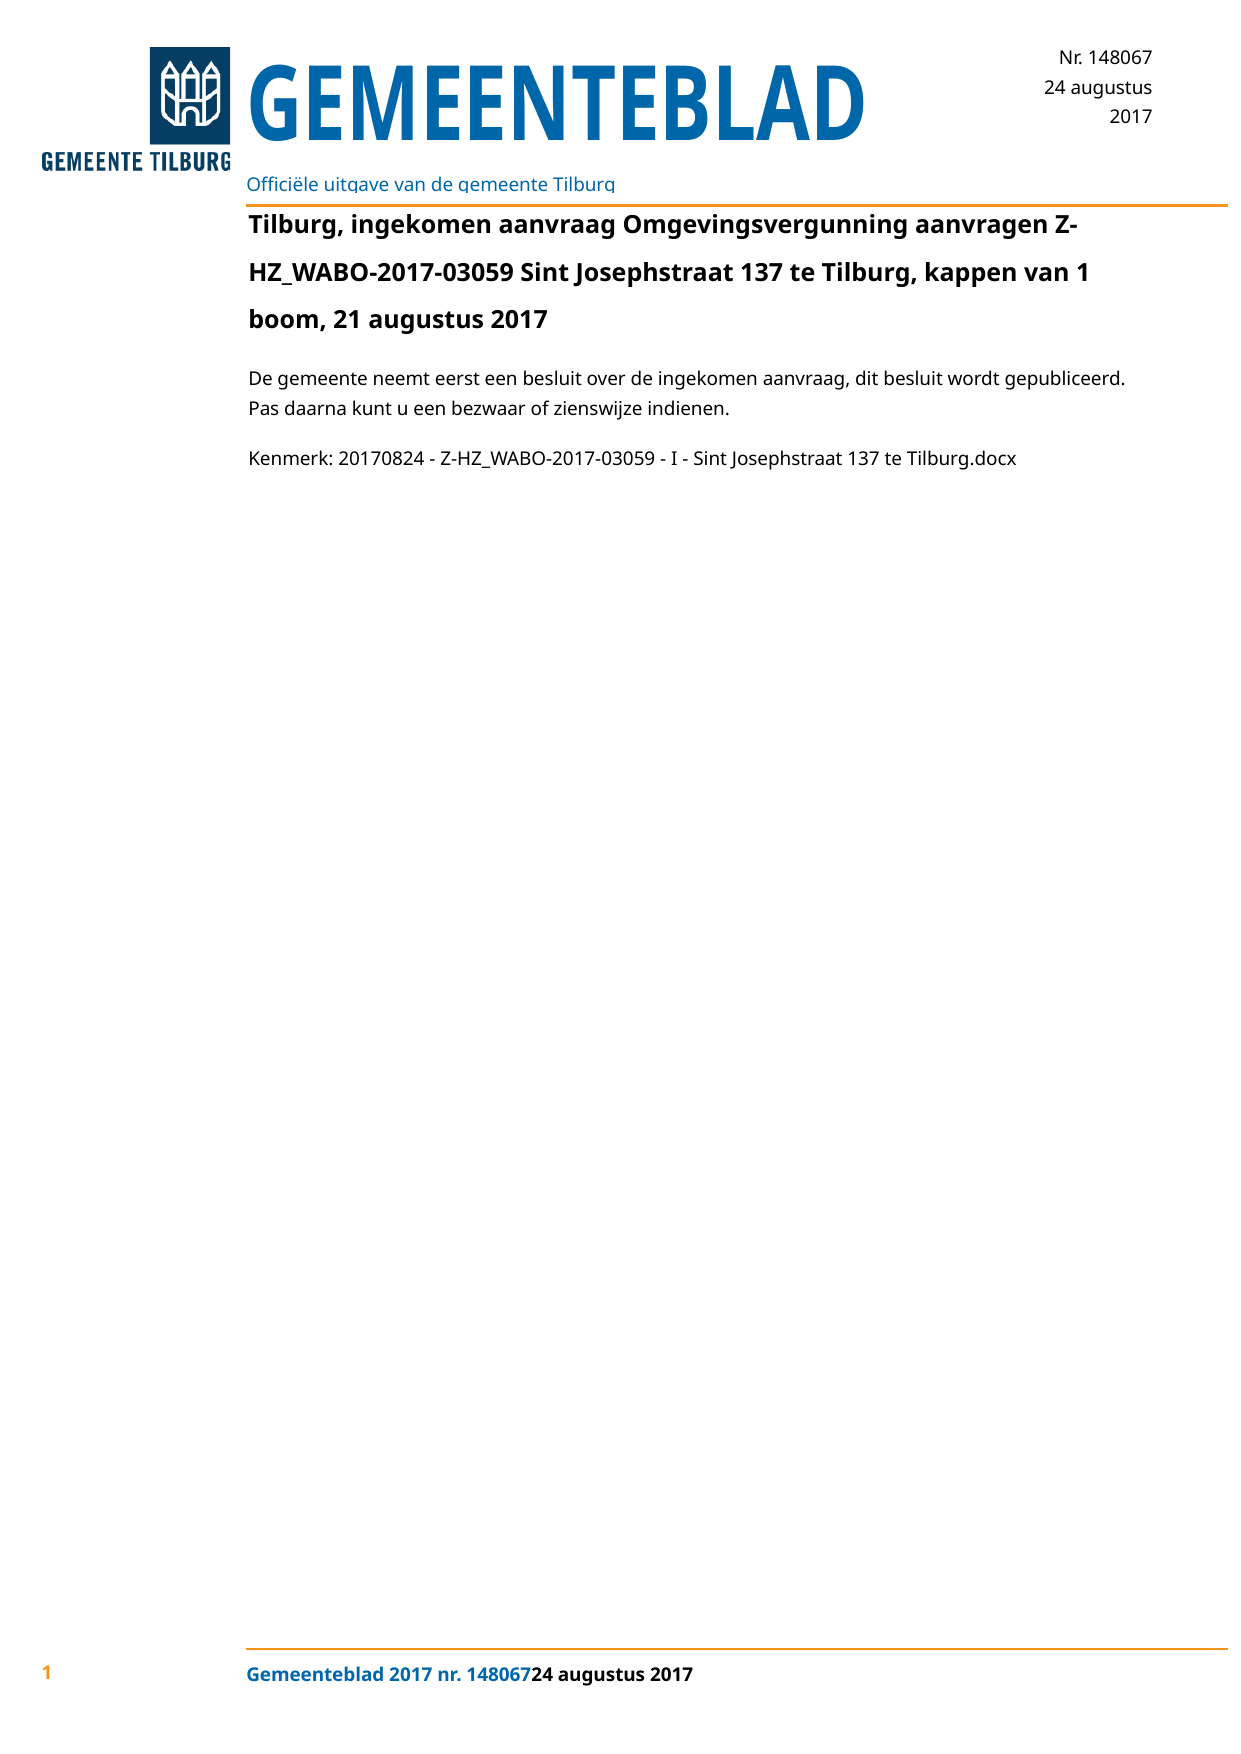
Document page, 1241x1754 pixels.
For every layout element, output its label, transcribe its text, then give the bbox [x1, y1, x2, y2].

text Tilburg, ingekomen aanvraag Omgevingsvergunning aanvragen Z-HZ_WABO-2017-03059 Sint Josephstraat 137 te Tilburg, kappen van 1 boom, 21 augustus 2017 [248, 207, 1152, 336]
text De gemeente neemt eerst een besluit over de ingekomen aanvraag, dit besluit wordt gepubliceerd. Pas daarna kunt u een bezwaar of zienswijze indienen. [248, 366, 1152, 421]
text Kenmerk: 20170824 - Z-HZ_WABO-2017-03059 - I - Sint Josephstraat 137 te Tilburg.docx [248, 446, 1152, 471]
picture [41, 47, 231, 172]
